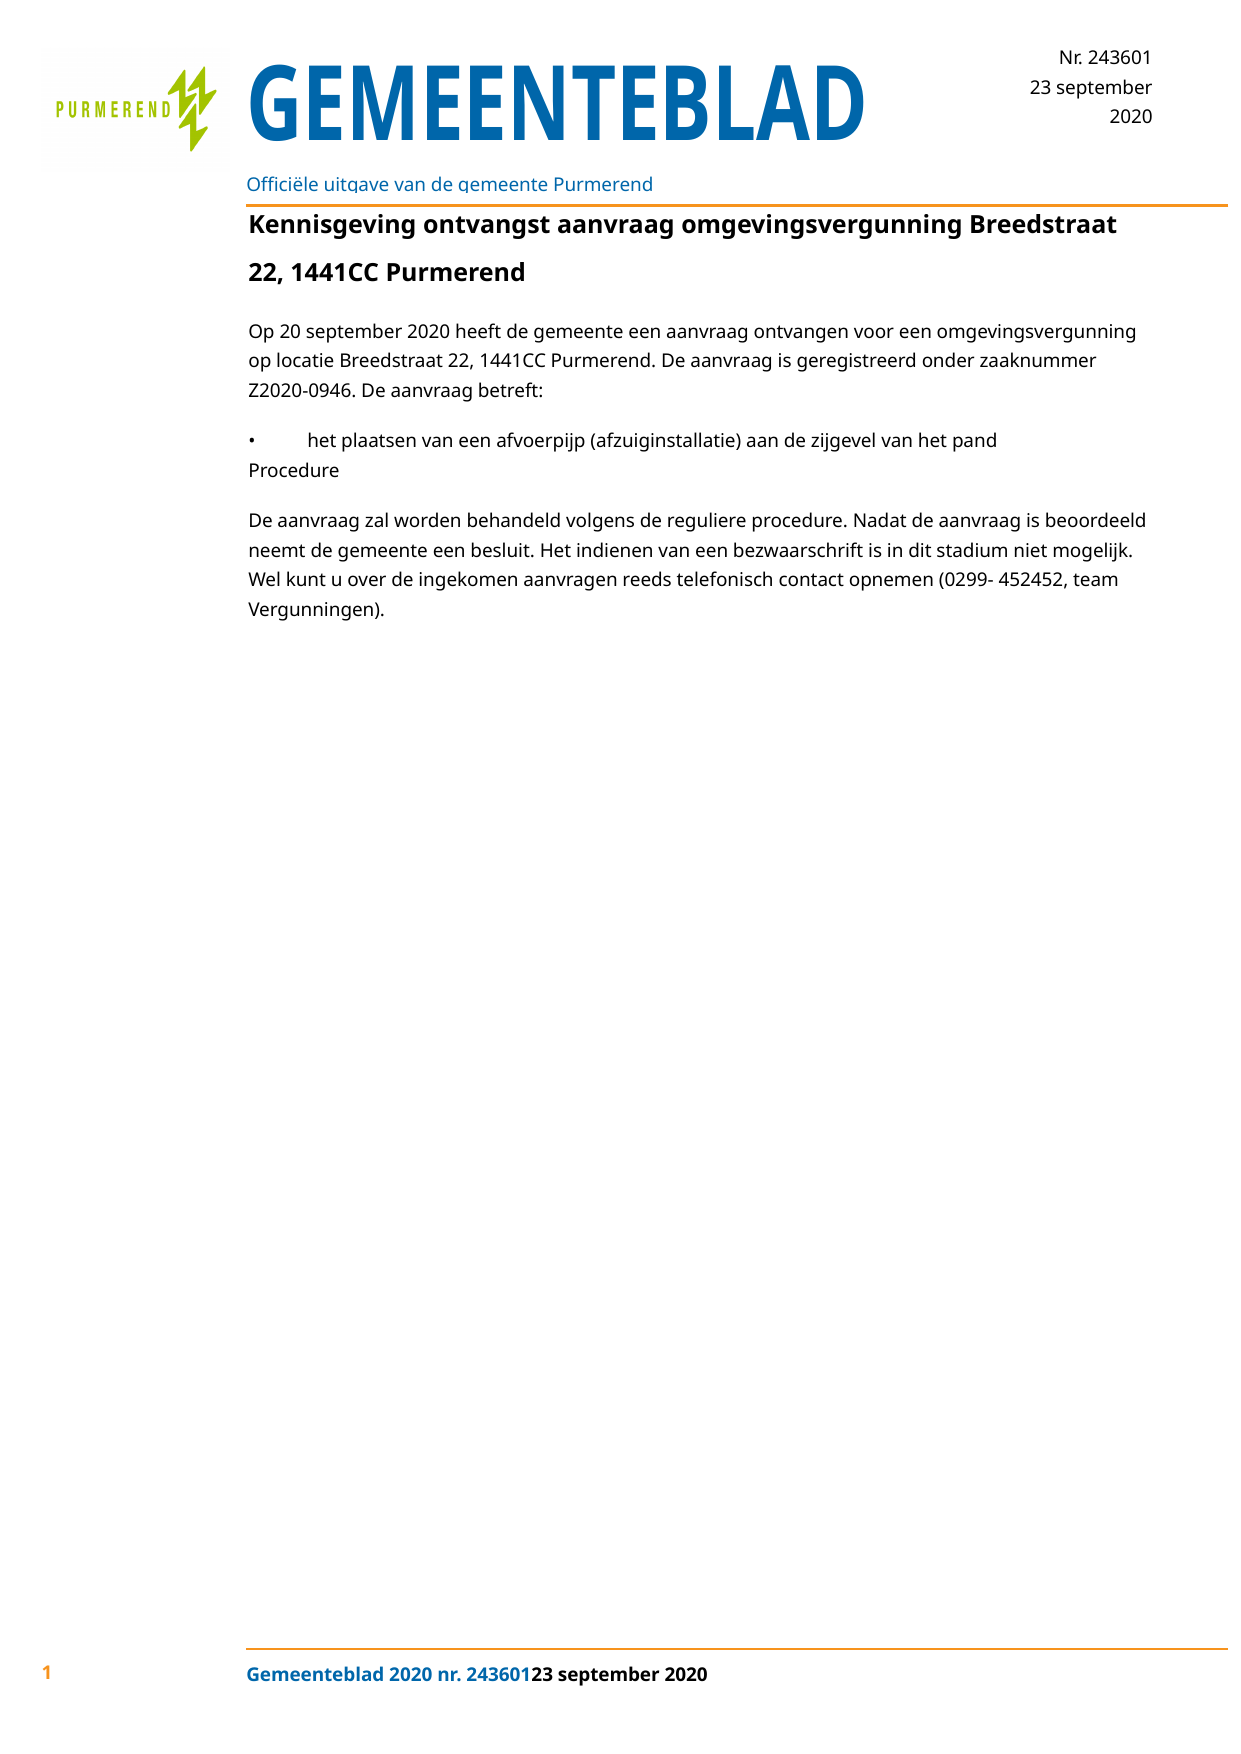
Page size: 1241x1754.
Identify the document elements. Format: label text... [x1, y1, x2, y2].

text Procedure [248, 457, 1152, 483]
picture [41, 47, 231, 172]
text Kennisgeving ontvangst aanvraag omgevingsvergunning Breedstraat 22, 1441CC Purmerend [248, 207, 1152, 288]
text De aanvraag zal worden behandeld volgens de reguliere procedure. Nadat de aanvraag is beoordeeld neemt de gemeente een besluit. Het indienen van een bezwaarschrift is in dit stadium niet mogelijk. Wel kunt u over de ingekomen aanvragen reeds telefonisch contact opnemen (0299- 452452, team Vergunningen). [248, 507, 1152, 622]
text Op 20 september 2020 heeft de gemeente een aanvraag ontvangen voor een omgevingsvergunning op locatie Breedstraat 22, 1441CC Purmerend. De aanvraag is geregistreerd onder zaaknummer Z2020-0946. De aanvraag betreft: [248, 318, 1152, 403]
list het plaatsen van een afvoerpijp (afzuiginstallatie) aan de zijgevel van het pand [248, 427, 1152, 453]
